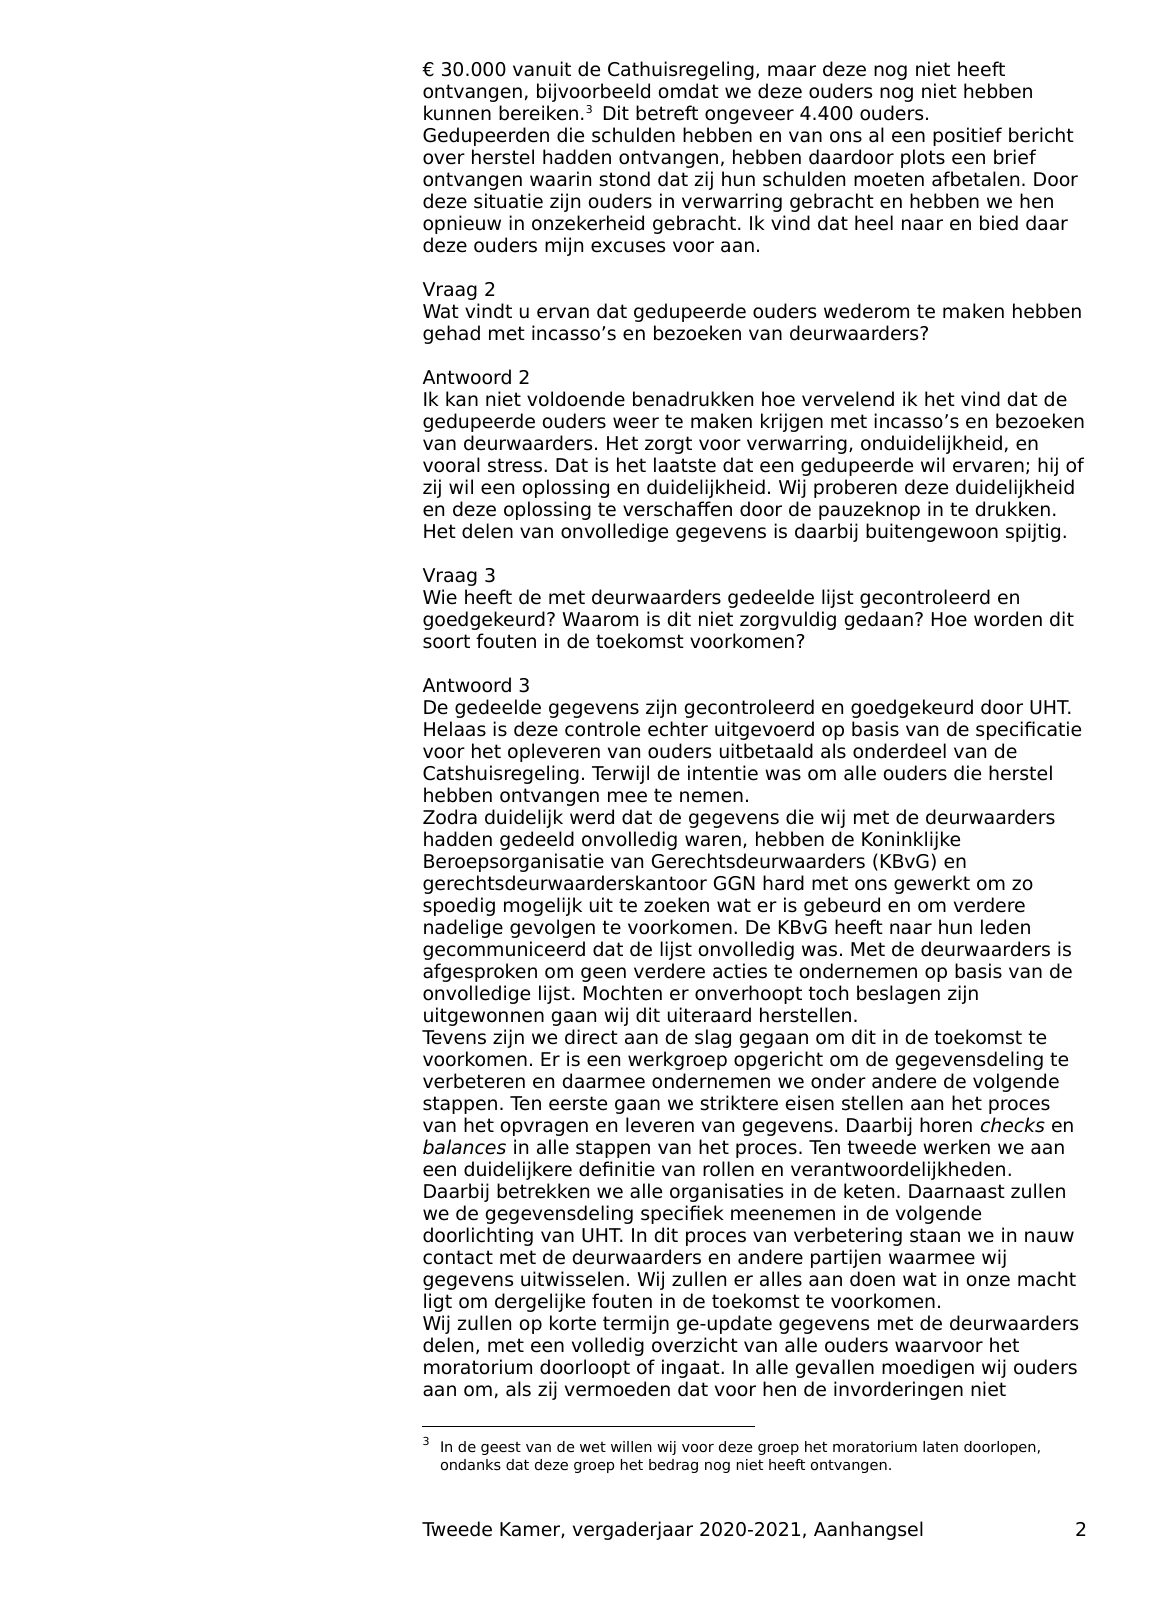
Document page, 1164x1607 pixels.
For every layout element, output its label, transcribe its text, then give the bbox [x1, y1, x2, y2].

text € 30.000 vanuit de Cathuisregeling, maar deze nog niet heeft ontvangen, bijvoorbeeld omdat we deze ouders nog niet hebben kunnen bereiken. Dit betreft ongeveer 4.400 ouders. [422, 59, 1087, 125]
text Wie heeft de met deurwaarders gedeelde lijst gecontroleerd en goedgekeurd? Waarom is dit niet zorgvuldig gedaan? Hoe worden dit soort fouten in de toekomst voorkomen? [422, 587, 1087, 653]
text Zodra duidelijk werd dat de gegevens die wij met de deurwaarders hadden gedeeld onvolledig waren, hebben de Koninklijke Beroepsorganisatie van Gerechtsdeurwaarders (KBvG) en gerechtsdeurwaarderskantoor GGN hard met ons gewerkt om zo spoedig mogelijk uit te zoeken wat er is gebeurd en om verdere nadelige gevolgen te voorkomen. De KBvG heeft naar hun leden gecommuniceerd dat de lijst onvolledig was. Met de deurwaarders is afgesproken om geen verdere acties te ondernemen op basis van de onvolledige lijst. Mochten er onverhoopt toch beslagen zijn uitgewonnen gaan wij dit uiteraard herstellen. [422, 807, 1087, 1027]
text Gedupeerden die schulden hebben en van ons al een positief bericht over herstel hadden ontvangen, hebben daardoor plots een brief ontvangen waarin stond dat zij hun schulden moeten afbetalen. Door deze situatie zijn ouders in verwarring gebracht en hebben we hen opnieuw in onzekerheid gebracht. Ik vind dat heel naar en bied daar deze ouders mijn excuses voor aan. [422, 125, 1087, 257]
text Vraag 2 [422, 279, 1087, 301]
text In de geest van de wet willen wij voor deze groep het moratorium laten doorlopen, ondanks dat deze groep het bedrag nog niet heeft ontvangen. [422, 1435, 1087, 1474]
text Wij zullen op korte termijn ge-update gegevens met de deurwaarders delen, met een volledig overzicht van alle ouders waarvoor het moratorium doorloopt of ingaat. In alle gevallen moedigen wij ouders aan om, als zij vermoeden dat voor hen de invorderingen niet [422, 1313, 1087, 1401]
text Wat vindt u ervan dat gedupeerde ouders wederom te maken hebben gehad met incasso’s en bezoeken van deurwaarders? [422, 301, 1087, 345]
text Antwoord 2 [422, 367, 1087, 389]
text Tevens zijn we direct aan de slag gegaan om dit in de toekomst te voorkomen. Er is een werkgroep opgericht om de gegevensdeling te verbeteren en daarmee ondernemen we onder andere de volgende stappen. Ten eerste gaan we striktere eisen stellen aan het proces van het opvragen en leveren van gegevens. Daarbij horen checks en balances in alle stappen van het proces. Ten tweede werken we aan een duidelijkere definitie van rollen en verantwoordelijkheden. Daarbij betrekken we alle organisaties in de keten. Daarnaast zullen we de gegevensdeling specifiek meenemen in de volgende doorlichting van UHT. In dit proces van verbetering staan we in nauw contact met de deurwaarders en andere partijen waarmee wij gegevens uitwisselen. Wij zullen er alles aan doen wat in onze macht ligt om dergelijke fouten in de toekomst te voorkomen. [422, 1027, 1087, 1313]
text Ik kan niet voldoende benadrukken hoe vervelend ik het vind dat de gedupeerde ouders weer te maken krijgen met incasso’s en bezoeken van deurwaarders. Het zorgt voor verwarring, onduidelijkheid, en vooral stress. Dat is het laatste dat een gedupeerde wil ervaren; hij of zij wil een oplossing en duidelijkheid. Wij proberen deze duidelijkheid en deze oplossing te verschaffen door de pauzeknop in te drukken. Het delen van onvolledige gegevens is daarbij buitengewoon spijtig. [422, 389, 1087, 543]
text Vraag 3 [422, 565, 1087, 587]
text De gedeelde gegevens zijn gecontroleerd en goedgekeurd door UHT. Helaas is deze controle echter uitgevoerd op basis van de specificatie voor het opleveren van ouders uitbetaald als onderdeel van de Catshuisregeling. Terwijl de intentie was om alle ouders die herstel hebben ontvangen mee te nemen. [422, 697, 1087, 807]
text Antwoord 3 [422, 675, 1087, 697]
